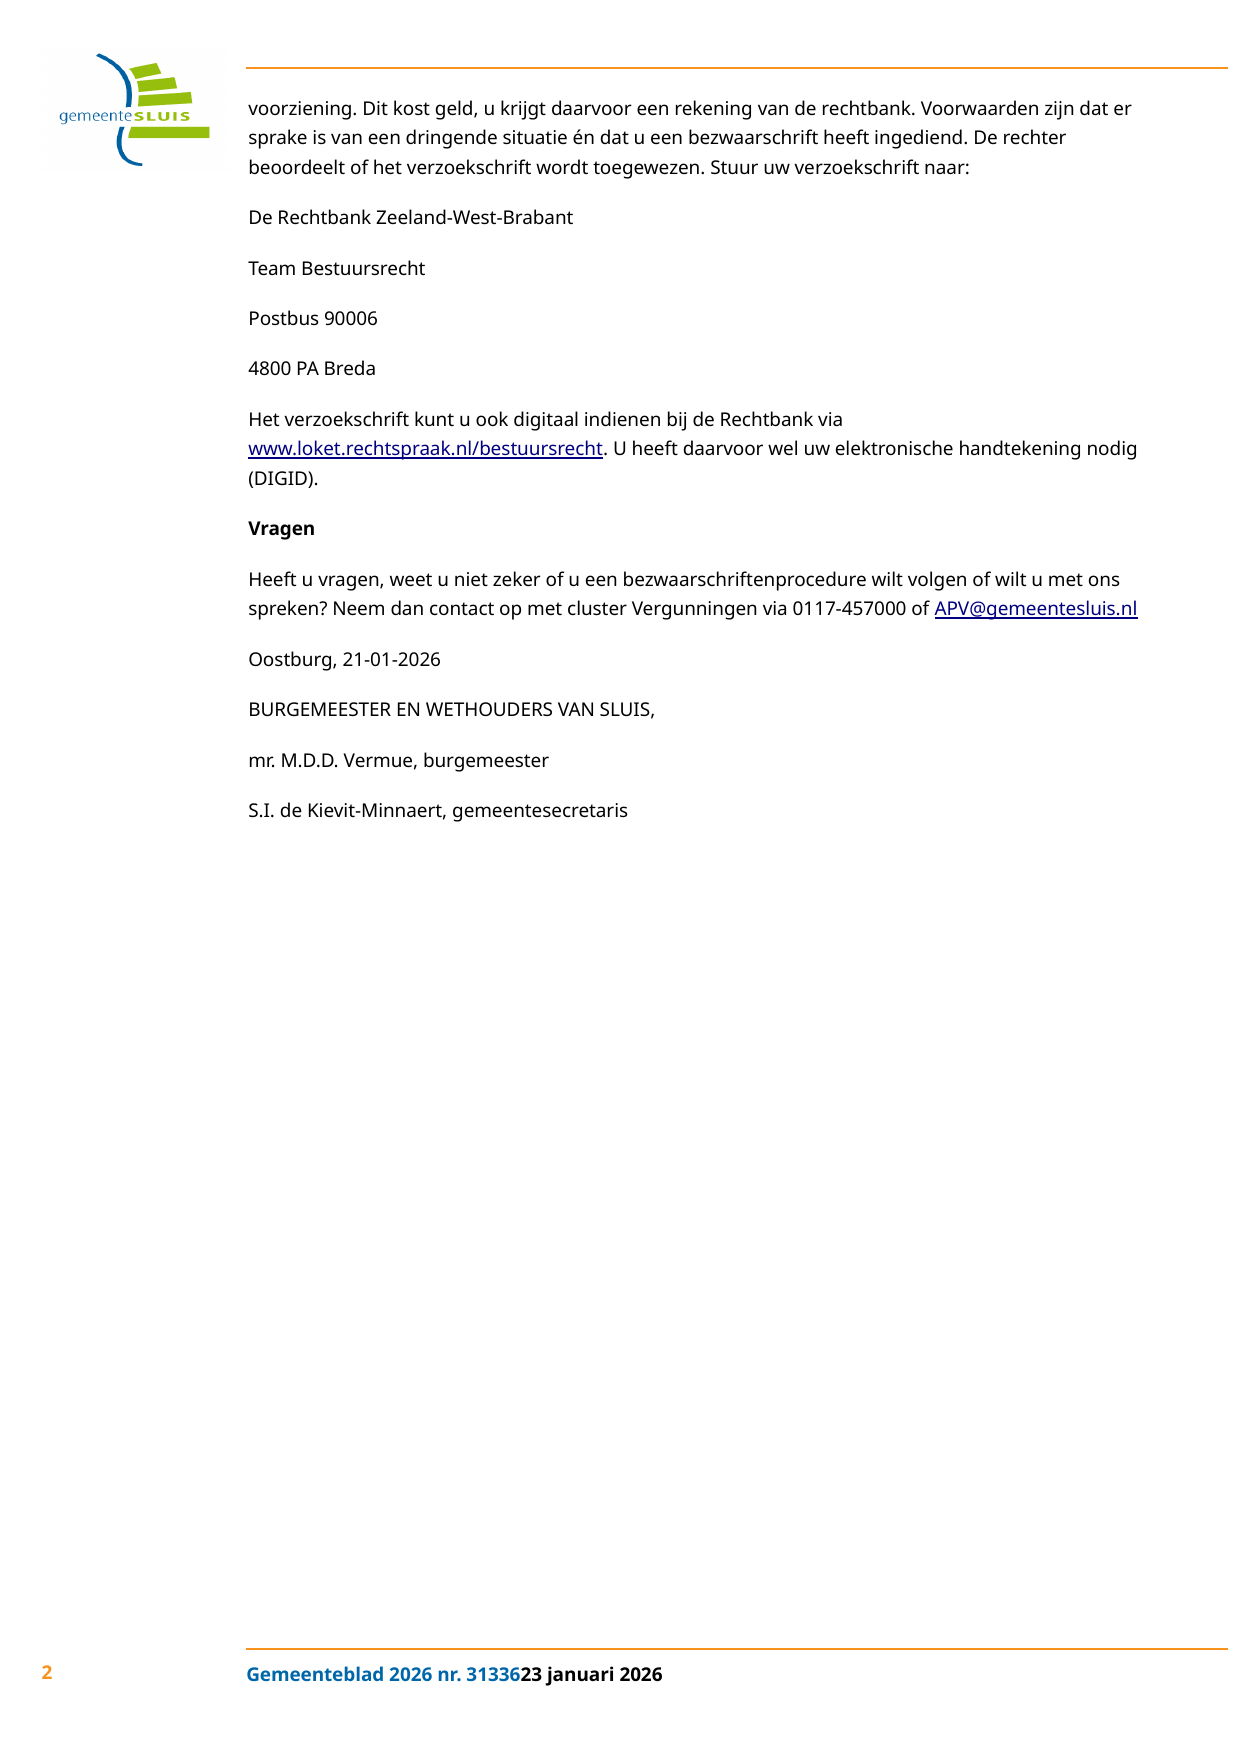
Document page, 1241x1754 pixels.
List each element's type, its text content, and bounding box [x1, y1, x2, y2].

text S.I. de Kievit-Minnaert, gemeentesecretaris [248, 797, 1152, 823]
text BURGEMEESTER EN WETHOUDERS VAN SLUIS, [248, 696, 1152, 722]
text Oostburg, 21-01-2026 [248, 646, 1152, 672]
text 4800 PA Breda [248, 356, 1152, 381]
text voorziening. Dit kost geld, u krijgt daarvoor een rekening van de rechtbank. Voorwaarden zijn dat er sprake is van een dringende situatie én dat u een bezwaarschrift heeft ingediend. De rechter beoordeelt of het verzoekschrift wordt toegewezen. Stuur uw verzoekschrift naar: [248, 95, 1152, 180]
text Postbus 90006 [248, 305, 1152, 331]
text mr. M.D.D. Vermue, burgemeester [248, 747, 1152, 773]
text Het verzoekschrift kunt u ook digitaal indienen bij de Rechtbank via www.loket.rechtspraak.nl/bestuursrecht. U heeft daarvoor wel uw elektronische handtekening nodig (DIGID). [248, 406, 1152, 491]
text Vragen [248, 516, 1152, 541]
text Team Bestuursrecht [248, 255, 1152, 281]
text De Rechtbank Zeeland-West-Brabant [248, 204, 1152, 230]
text Heeft u vragen, weet u niet zeker of u een bezwaarschriftenprocedure wilt volgen of wilt u met ons spreken? Neem dan contact op met cluster Vergunningen via 0117-457000 of APV@gemeentesluis.nl [248, 566, 1152, 621]
picture [41, 47, 231, 172]
